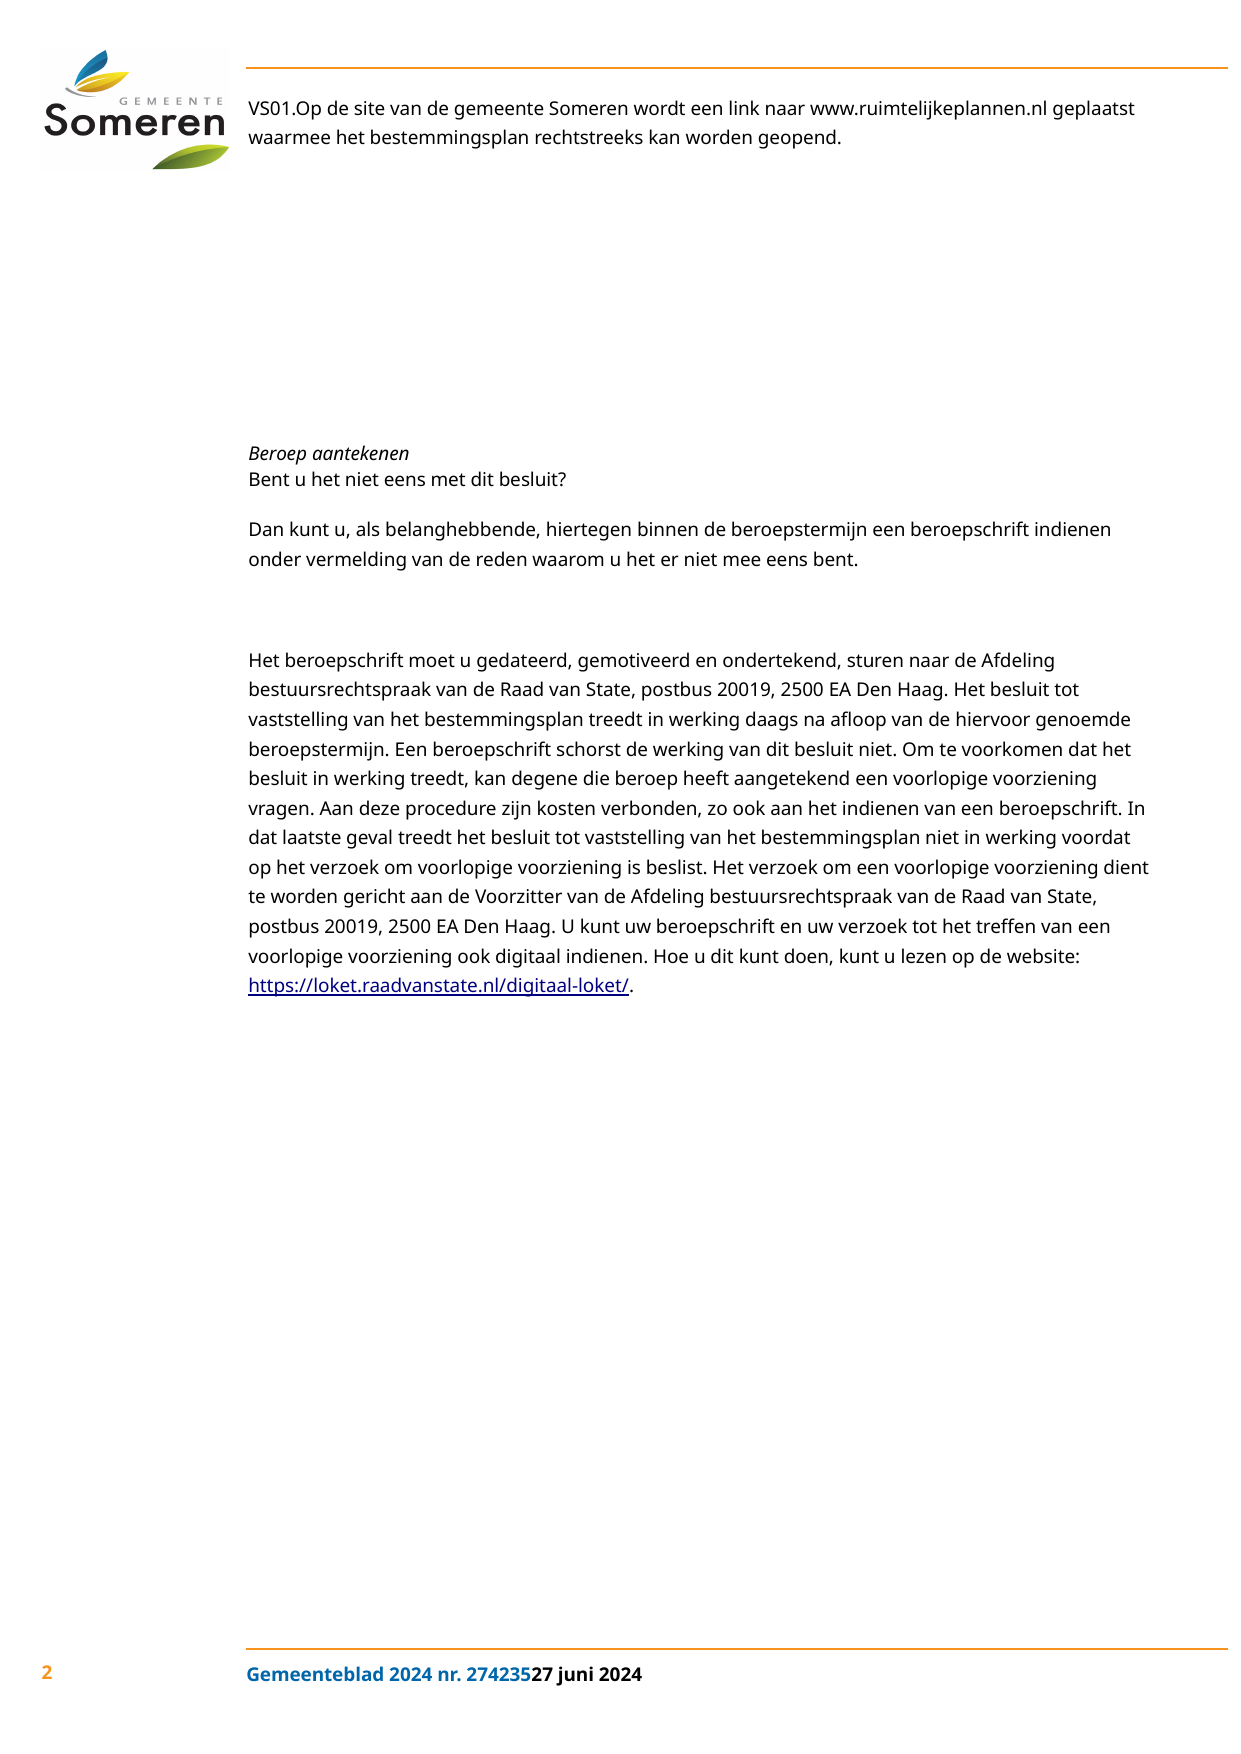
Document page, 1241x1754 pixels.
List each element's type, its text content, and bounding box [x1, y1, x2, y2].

text Het beroepschrift moet u gedateerd, gemotiveerd en ondertekend, sturen naar de Afdeling bestuursrechtspraak van de Raad van State, postbus 20019, 2500 EA Den Haag. Het besluit tot vaststelling van het bestemmingsplan treedt in werking daags na afloop van de hiervoor genoemde beroepstermijn. Een beroepschrift schorst de werking van dit besluit niet. Om te voorkomen dat het besluit in werking treedt, kan degene die beroep heeft aangetekend een voorlopige voorziening vragen. Aan deze procedure zijn kosten verbonden, zo ook aan het indienen van een beroepschrift. In dat laatste geval treedt het besluit tot vaststelling van het bestemmingsplan niet in werking voordat op het verzoek om voorlopige voorziening is beslist. Het verzoek om een voorlopige voorziening dient te worden gericht aan de Voorzitter van de Afdeling bestuursrechtspraak van de Raad van State, postbus 20019, 2500 EA Den Haag. U kunt uw beroepschrift en uw verzoek tot het treffen van een voorlopige voorziening ook digitaal indienen. Hoe u dit kunt doen, kunt u lezen op de website: https://loket.raadvanstate.nl/digitaal-loket/. [248, 647, 1152, 998]
picture [41, 47, 231, 172]
text Dan kunt u, als belanghebbende, hiertegen binnen de beroepstermijn een beroepschrift indienen onder vermelding van de reden waarom u het er niet mee eens bent. [248, 517, 1152, 572]
text Bent u het niet eens met dit besluit? [248, 466, 1152, 492]
text VS01.Op de site van de gemeente Someren wordt een link naar www.ruimtelijkeplannen.nl geplaatst waarmee het bestemmingsplan rechtstreeks kan worden geopend. [248, 95, 1152, 150]
text Beroep aantekenen [248, 440, 1152, 466]
